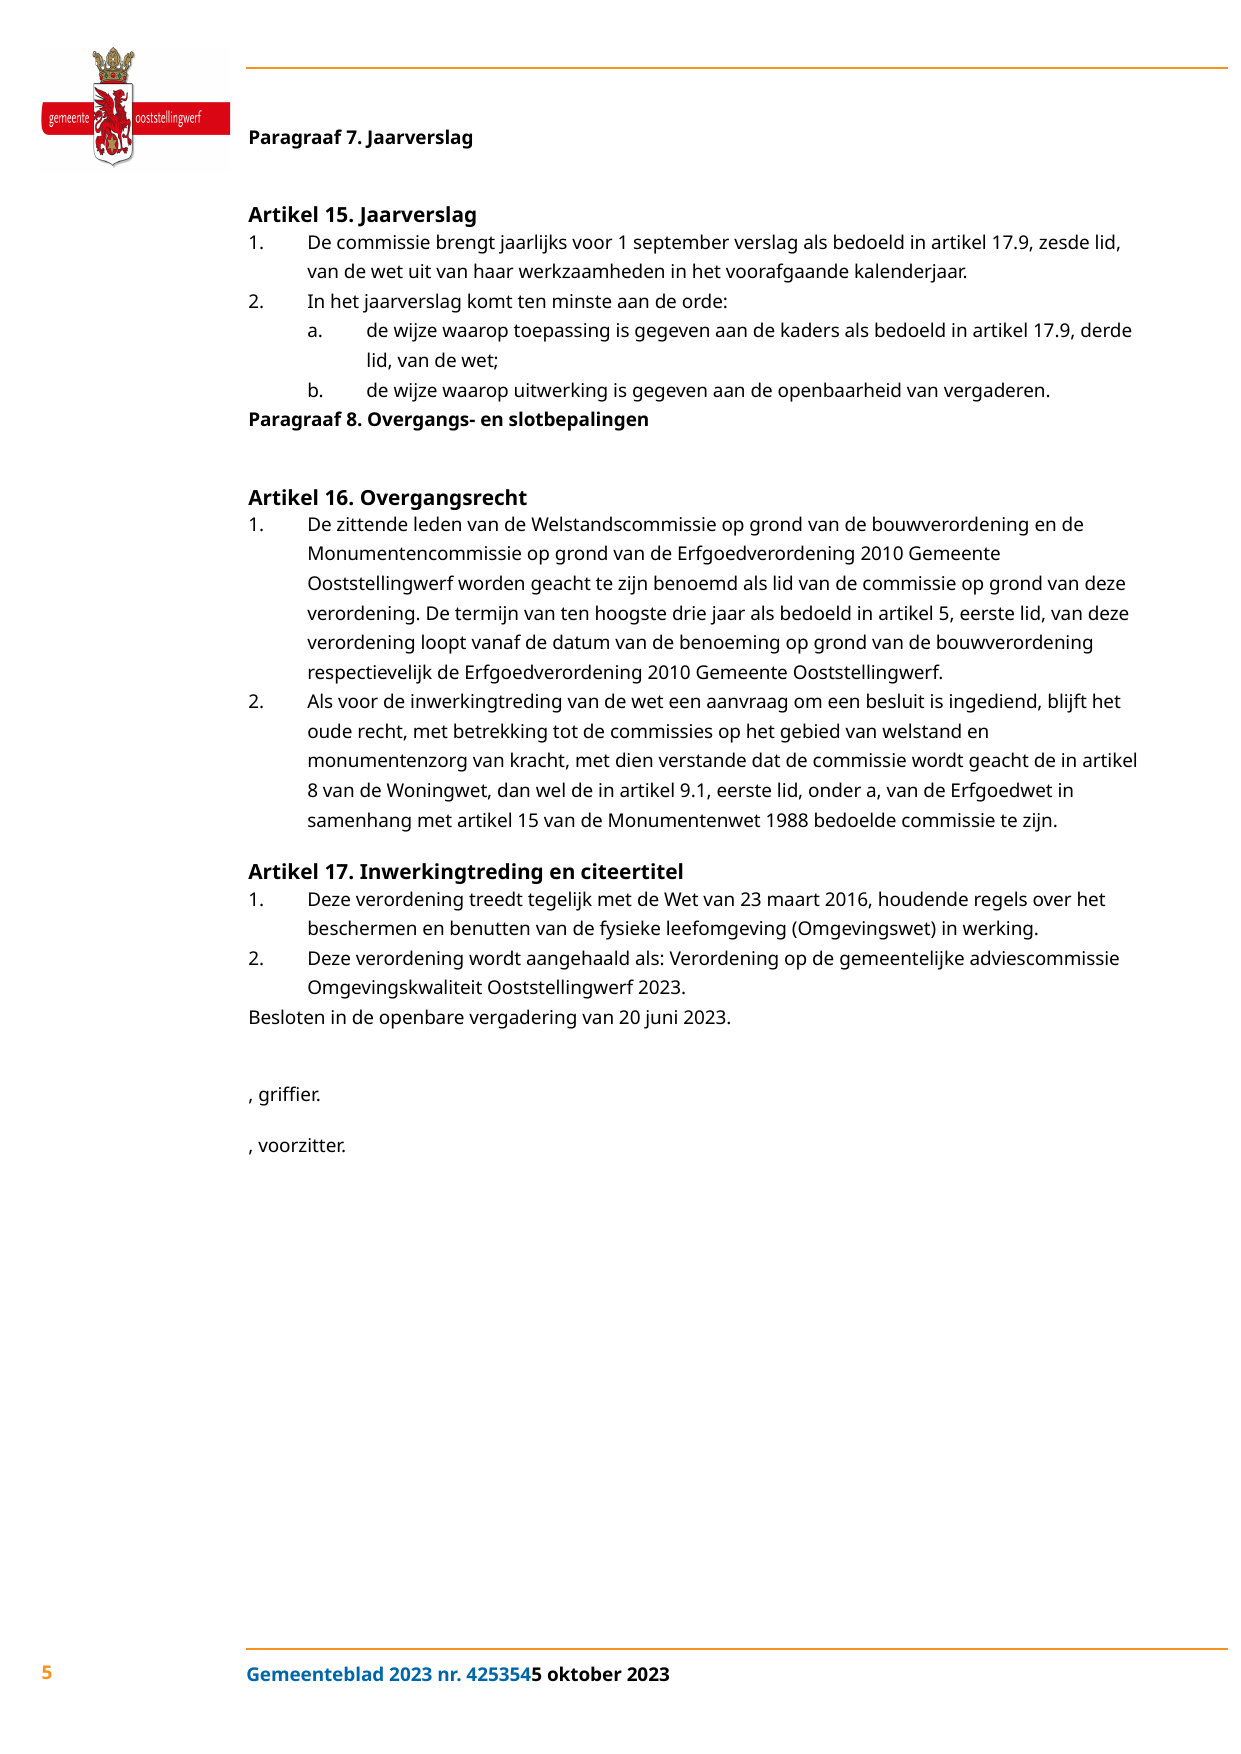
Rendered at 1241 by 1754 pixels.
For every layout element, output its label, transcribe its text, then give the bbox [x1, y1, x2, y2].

text Paragraaf 7. Jaarverslag [248, 124, 1152, 150]
list In het jaarverslag komt ten minste aan de orde: [248, 288, 1152, 314]
text Paragraaf 8. Overgangs- en slotbepalingen [248, 406, 1152, 432]
text Besloten in de openbare vergadering van 20 juni 2023. [248, 1004, 1152, 1030]
list de wijze waarop uitwerking is gegeven aan de openbaarheid van vergaderen. [307, 377, 1152, 403]
text , voorzitter. [248, 1133, 1152, 1158]
list Als voor de inwerkingtreding van de wet een aanvraag om een besluit is ingediend, blijft het oude recht, met betrekking tot de commissies op het gebied van welstand en monumentenzorg van kracht, met dien verstande dat de commissie wordt geacht de in artikel 8 van de Woningwet, dan wel de in artikel 9.1, eerste lid, onder a, van de Erfgoedwet in samenhang met artikel 15 van de Monumentenwet 1988 bedoelde commissie te zijn. [248, 688, 1152, 833]
text Artikel 16. Overgangsrecht [248, 483, 1152, 511]
picture [41, 47, 231, 172]
text Artikel 15. Jaarverslag [248, 201, 1152, 229]
list De zittende leden van de Welstandscommissie op grond van de bouwverordening en de Monumentencommissie op grond van de Erfgoedverordening 2010 Gemeente Ooststellingwerf worden geacht te zijn benoemd als lid van de commissie op grond van deze verordening. De termijn van ten hoogste drie jaar als bedoeld in artikel 5, eerste lid, van deze verordening loopt vanaf de datum van de benoeming op grond van de bouwverordening respectievelijk de Erfgoedverordening 2010 Gemeente Ooststellingwerf. [248, 511, 1152, 685]
list de wijze waarop toepassing is gegeven aan de kaders als bedoeld in artikel 17.9, derde lid, van de wet; [307, 318, 1152, 373]
list Deze verordening treedt tegelijk met de Wet van 23 maart 2016, houdende regels over het beschermen en benutten van de fysieke leefomgeving (Omgevingswet) in werking. [248, 886, 1152, 941]
text , griffier. [248, 1081, 1152, 1107]
list Deze verordening wordt aangehaald als: Verordening op de gemeentelijke adviescommissie Omgevingskwaliteit Ooststellingwerf 2023. [248, 945, 1152, 1000]
text Artikel 17. Inwerkingtreding en citeertitel [248, 857, 1152, 886]
list De commissie brengt jaarlijks voor 1 september verslag als bedoeld in artikel 17.9, zesde lid, van de wet uit van haar werkzaamheden in het voorafgaande kalenderjaar. [248, 229, 1152, 284]
